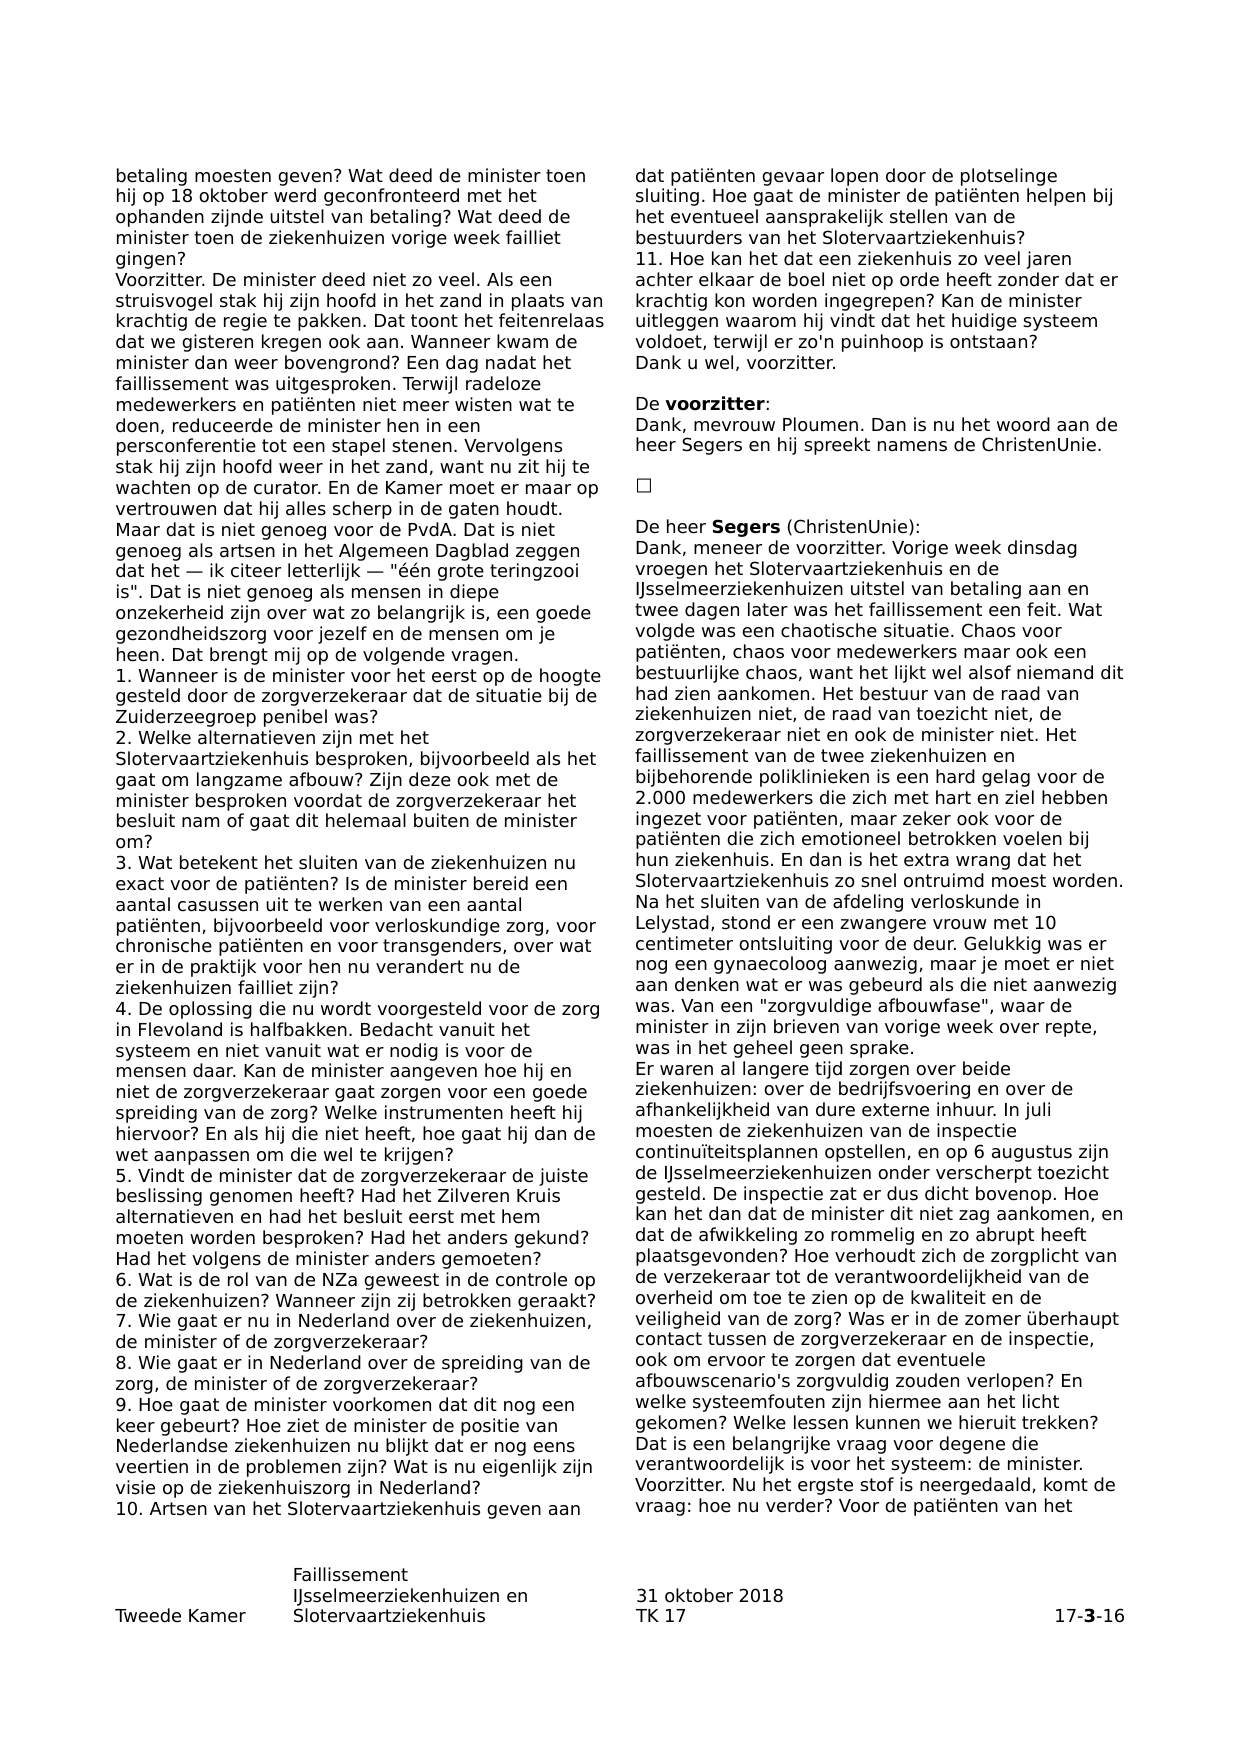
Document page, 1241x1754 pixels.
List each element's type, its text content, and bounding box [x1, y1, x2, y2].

text De voorzitter: [635, 394, 1125, 414]
text ⬜ [635, 476, 1125, 497]
text Dank, meneer de voorzitter. Vorige week dinsdag vroegen het Slotervaartziekenhuis en de IJsselmeerziekenhuizen uitstel van betaling aan en twee dagen later was het faillissement een feit. Wat volgde was een chaotische situatie. Chaos voor patiënten, chaos voor medewerkers maar ook een bestuurlijke chaos, want het lijkt wel alsof niemand dit had zien aankomen. Het bestuur van de raad van ziekenhuizen niet, de raad van toezicht niet, de zorgverzekeraar niet en ook de minister niet. Het faillissement van de twee ziekenhuizen en bijbehorende poliklinieken is een hard gelag voor de 2.000 medewerkers die zich met hart en ziel hebben ingezet voor patiënten, maar zeker ook voor de patiënten die zich emotioneel betrokken voelen bij hun ziekenhuis. En dan is het extra wrang dat het Slotervaartziekenhuis zo snel ontruimd moest worden. Na het sluiten van de afdeling verloskunde in Lelystad, stond er een zwangere vrouw met 10 centimeter ontsluiting voor de deur. Gelukkig was er nog een gynaecoloog aanwezig, maar je moet er niet aan denken wat er was gebeurd als die niet aanwezig was. Van een "zorgvuldige afbouwfase", waar de minister in zijn brieven van vorige week over repte, was in het geheel geen sprake. [635, 537, 1125, 1058]
text 1. Wanneer is de minister voor het eerst op de hoogte gesteld door de zorgverzekeraar dat de situatie bij de Zuiderzeegroep penibel was? [115, 665, 605, 728]
text 10. Artsen van het Slotervaartziekenhuis geven aan [115, 1499, 605, 1519]
text betaling moesten geven? Wat deed de minister toen hij op 18 oktober werd geconfronteerd met het ophanden zijnde uitstel van betaling? Wat deed de minister toen de ziekenhuizen vorige week failliet gingen? [115, 165, 605, 269]
text Voorzitter. Nu het ergste stof is neergedaald, komt de vraag: hoe nu verder? Voor de patiënten van het [635, 1475, 1125, 1517]
text 8. Wie gaat er in Nederland over de spreiding van de zorg, de minister of de zorgverzekeraar? [115, 1353, 605, 1394]
text De heer Segers (ChristenUnie): [635, 517, 1125, 537]
text Dank, mevrouw Ploumen. Dan is nu het woord aan de heer Segers en hij spreekt namens de ChristenUnie. [635, 414, 1125, 456]
text 2. Welke alternatieven zijn met het Slotervaartziekenhuis besproken, bijvoorbeeld als het gaat om langzame afbouw? Zijn deze ook met de minister besproken voordat de zorgverzekeraar het besluit nam of gaat dit helemaal buiten de minister om? [115, 728, 605, 853]
text Voorzitter. De minister deed niet zo veel. Als een struisvogel stak hij zijn hoofd in het zand in plaats van krachtig de regie te pakken. Dat toont het feitenrelaas dat we gisteren kregen ook aan. Wanneer kwam de minister dan weer bovengrond? Een dag nadat het faillissement was uitgesproken. Terwijl radeloze medewerkers en patiënten niet meer wisten wat te doen, reduceerde de minister hen in een persconferentie tot een stapel stenen. Vervolgens stak hij zijn hoofd weer in het zand, want nu zit hij te wachten op de curator. En de Kamer moet er maar op vertrouwen dat hij alles scherp in de gaten houdt. Maar dat is niet genoeg voor de PvdA. Dat is niet genoeg als artsen in het Algemeen Dagblad zeggen dat het — ik citeer letterlijk — "één grote teringzooi is". Dat is niet genoeg als mensen in diepe onzekerheid zijn over wat zo belangrijk is, een goede gezondheidszorg voor jezelf en de mensen om je heen. Dat brengt mij op de volgende vragen. [115, 269, 605, 665]
text 3. Wat betekent het sluiten van de ziekenhuizen nu exact voor de patiënten? Is de minister bereid een aantal casussen uit te werken van een aantal patiënten, bijvoorbeeld voor verloskundige zorg, voor chronische patiënten en voor transgenders, over wat er in de praktijk voor hen nu verandert nu de ziekenhuizen failliet zijn? [115, 853, 605, 999]
text Dank u wel, voorzitter. [635, 353, 1125, 374]
text 6. Wat is de rol van de NZa geweest in de controle op de ziekenhuizen? Wanneer zijn zij betrokken geraakt? [115, 1269, 605, 1311]
text 4. De oplossing die nu wordt voorgesteld voor de zorg in Flevoland is halfbakken. Bedacht vanuit het systeem en niet vanuit wat er nodig is voor de mensen daar. Kan de minister aangeven hoe hij en niet de zorgverzekeraar gaat zorgen voor een goede spreiding van de zorg? Welke instrumenten heeft hij hiervoor? En als hij die niet heeft, hoe gaat hij dan de wet aanpassen om die wel te krijgen? [115, 999, 605, 1165]
text Er waren al langere tijd zorgen over beide ziekenhuizen: over de bedrijfsvoering en over de afhankelijkheid van dure externe inhuur. In juli moesten de ziekenhuizen van de inspectie continuïteitsplannen opstellen, en op 6 augustus zijn de IJsselmeerziekenhuizen onder verscherpt toezicht gesteld. De inspectie zat er dus dicht bovenop. Hoe kan het dan dat de minister dit niet zag aankomen, en dat de afwikkeling zo rommelig en zo abrupt heeft plaatsgevonden? Hoe verhoudt zich de zorgplicht van de verzekeraar tot de verantwoordelijkheid van de overheid om toe te zien op de kwaliteit en de veiligheid van de zorg? Was er in de zomer überhaupt contact tussen de zorgverzekeraar en de inspectie, ook om ervoor te zorgen dat eventuele afbouwscenario's zorgvuldig zouden verlopen? En welke systeemfouten zijn hiermee aan het licht gekomen? Welke lessen kunnen we hieruit trekken? Dat is een belangrijke vraag voor degene die verantwoordelijk is voor het systeem: de minister. [635, 1058, 1125, 1475]
text dat patiënten gevaar lopen door de plotselinge sluiting. Hoe gaat de minister de patiënten helpen bij het eventueel aansprakelijk stellen van de bestuurders van het Slotervaartziekenhuis? [635, 165, 1125, 249]
text 11. Hoe kan het dat een ziekenhuis zo veel jaren achter elkaar de boel niet op orde heeft zonder dat er krachtig kon worden ingegrepen? Kan de minister uitleggen waarom hij vindt dat het huidige systeem voldoet, terwijl er zo'n puinhoop is ontstaan? [635, 249, 1125, 353]
text 7. Wie gaat er nu in Nederland over de ziekenhuizen, de minister of de zorgverzekeraar? [115, 1311, 605, 1353]
text 9. Hoe gaat de minister voorkomen dat dit nog een keer gebeurt? Hoe ziet de minister de positie van Nederlandse ziekenhuizen nu blijkt dat er nog eens veertien in de problemen zijn? Wat is nu eigenlijk zijn visie op de ziekenhuiszorg in Nederland? [115, 1394, 605, 1499]
text 5. Vindt de minister dat de zorgverzekeraar de juiste beslissing genomen heeft? Had het Zilveren Kruis alternatieven en had het besluit eerst met hem moeten worden besproken? Had het anders gekund? Had het volgens de minister anders gemoeten? [115, 1165, 605, 1269]
